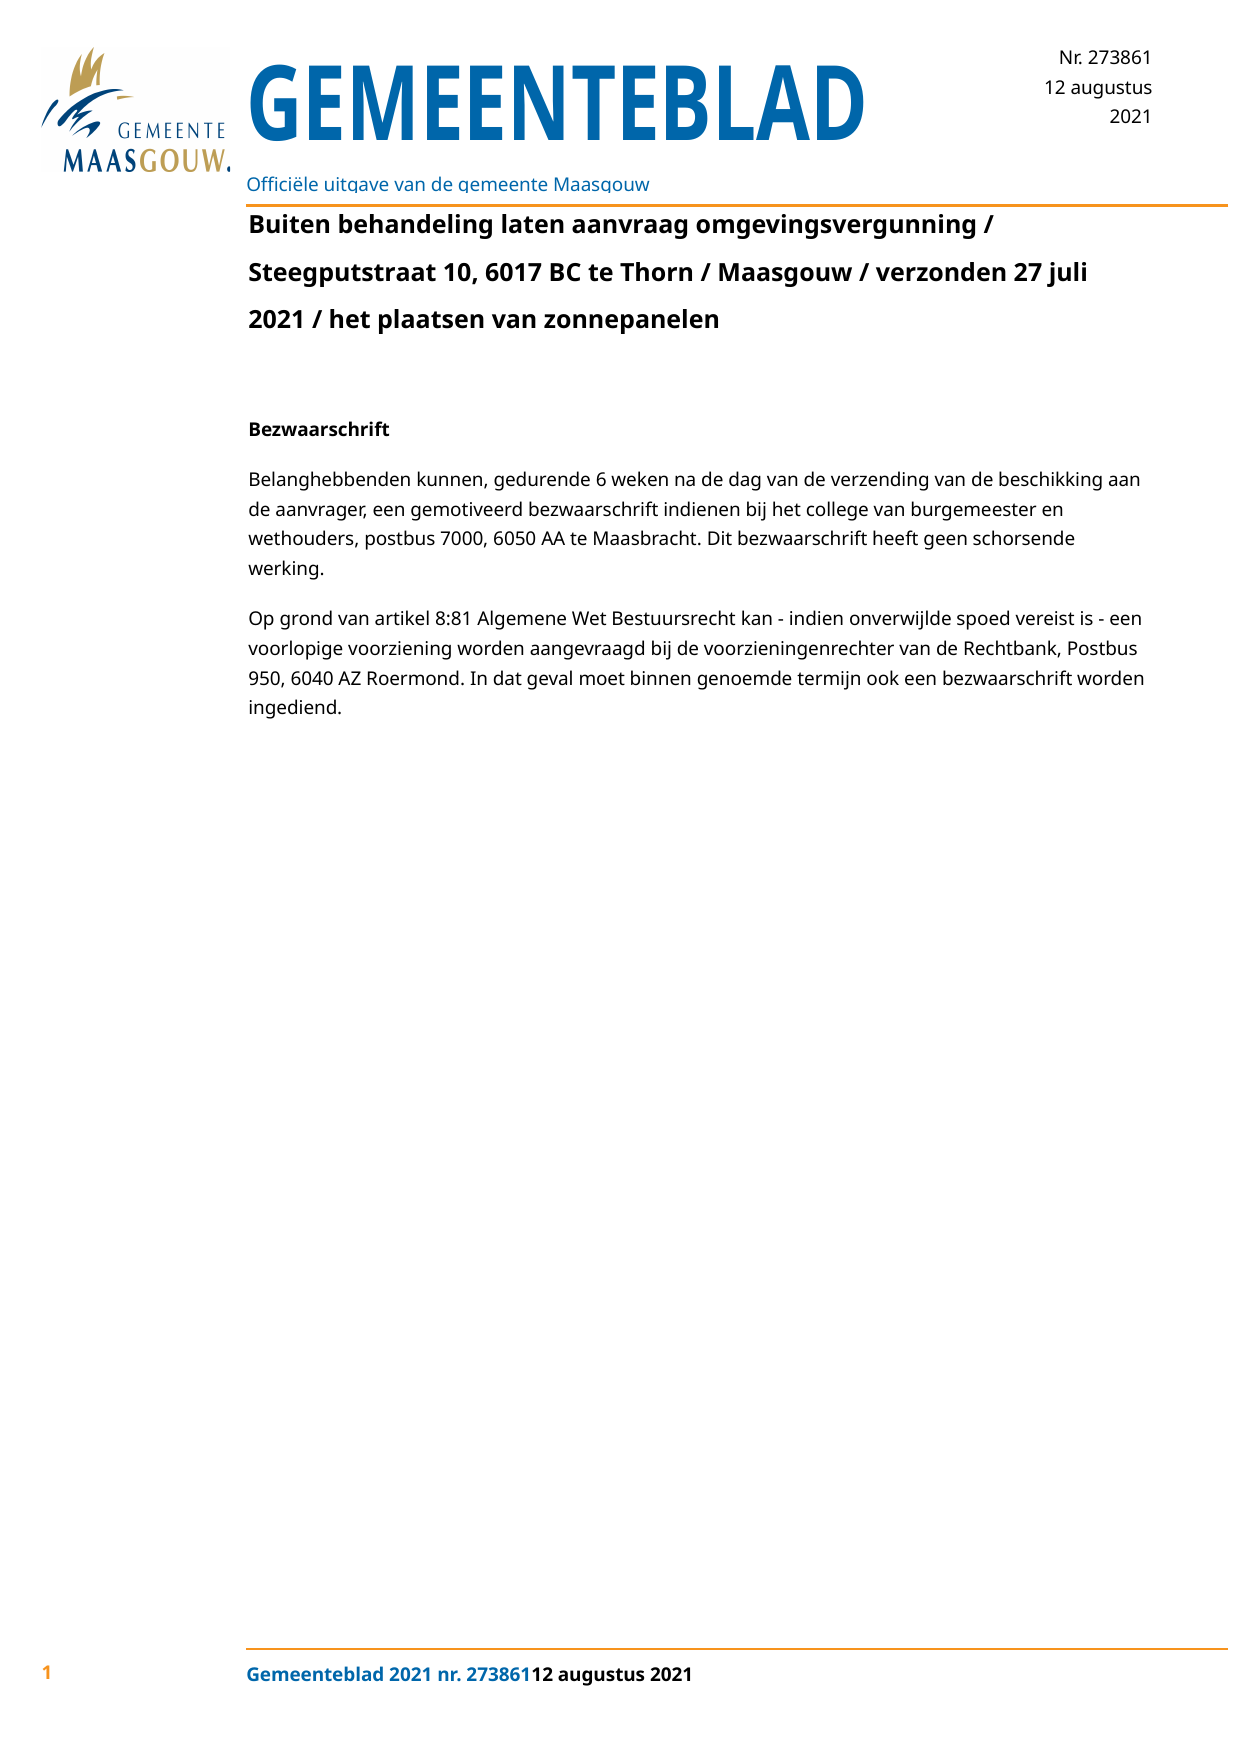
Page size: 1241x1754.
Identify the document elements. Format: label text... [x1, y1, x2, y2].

text Bezwaarschrift [248, 416, 1152, 442]
text Op grond van artikel 8:81 Algemene Wet Bestuursrecht kan - indien onverwijlde spoed vereist is - een voorlopige voorziening worden aangevraagd bij de voorzieningenrechter van de Rechtbank, Postbus 950, 6040 AZ Roermond. In dat geval moet binnen genoemde termijn ook een bezwaarschrift worden ingediend. [248, 606, 1152, 720]
text Buiten behandeling laten aanvraag omgevingsvergunning / Steegputstraat 10, 6017 BC te Thorn / Maasgouw / verzonden 27 juli 2021 / het plaatsen van zonnepanelen [248, 207, 1152, 336]
picture [41, 47, 231, 172]
text Belanghebbenden kunnen, gedurende 6 weken na de dag van de verzending van de beschikking aan de aanvrager, een gemotiveerd bezwaarschrift indienen bij het college van burgemeester en wethouders, postbus 7000, 6050 AA te Maasbracht. Dit bezwaarschrift heeft geen schorsende werking. [248, 466, 1152, 581]
